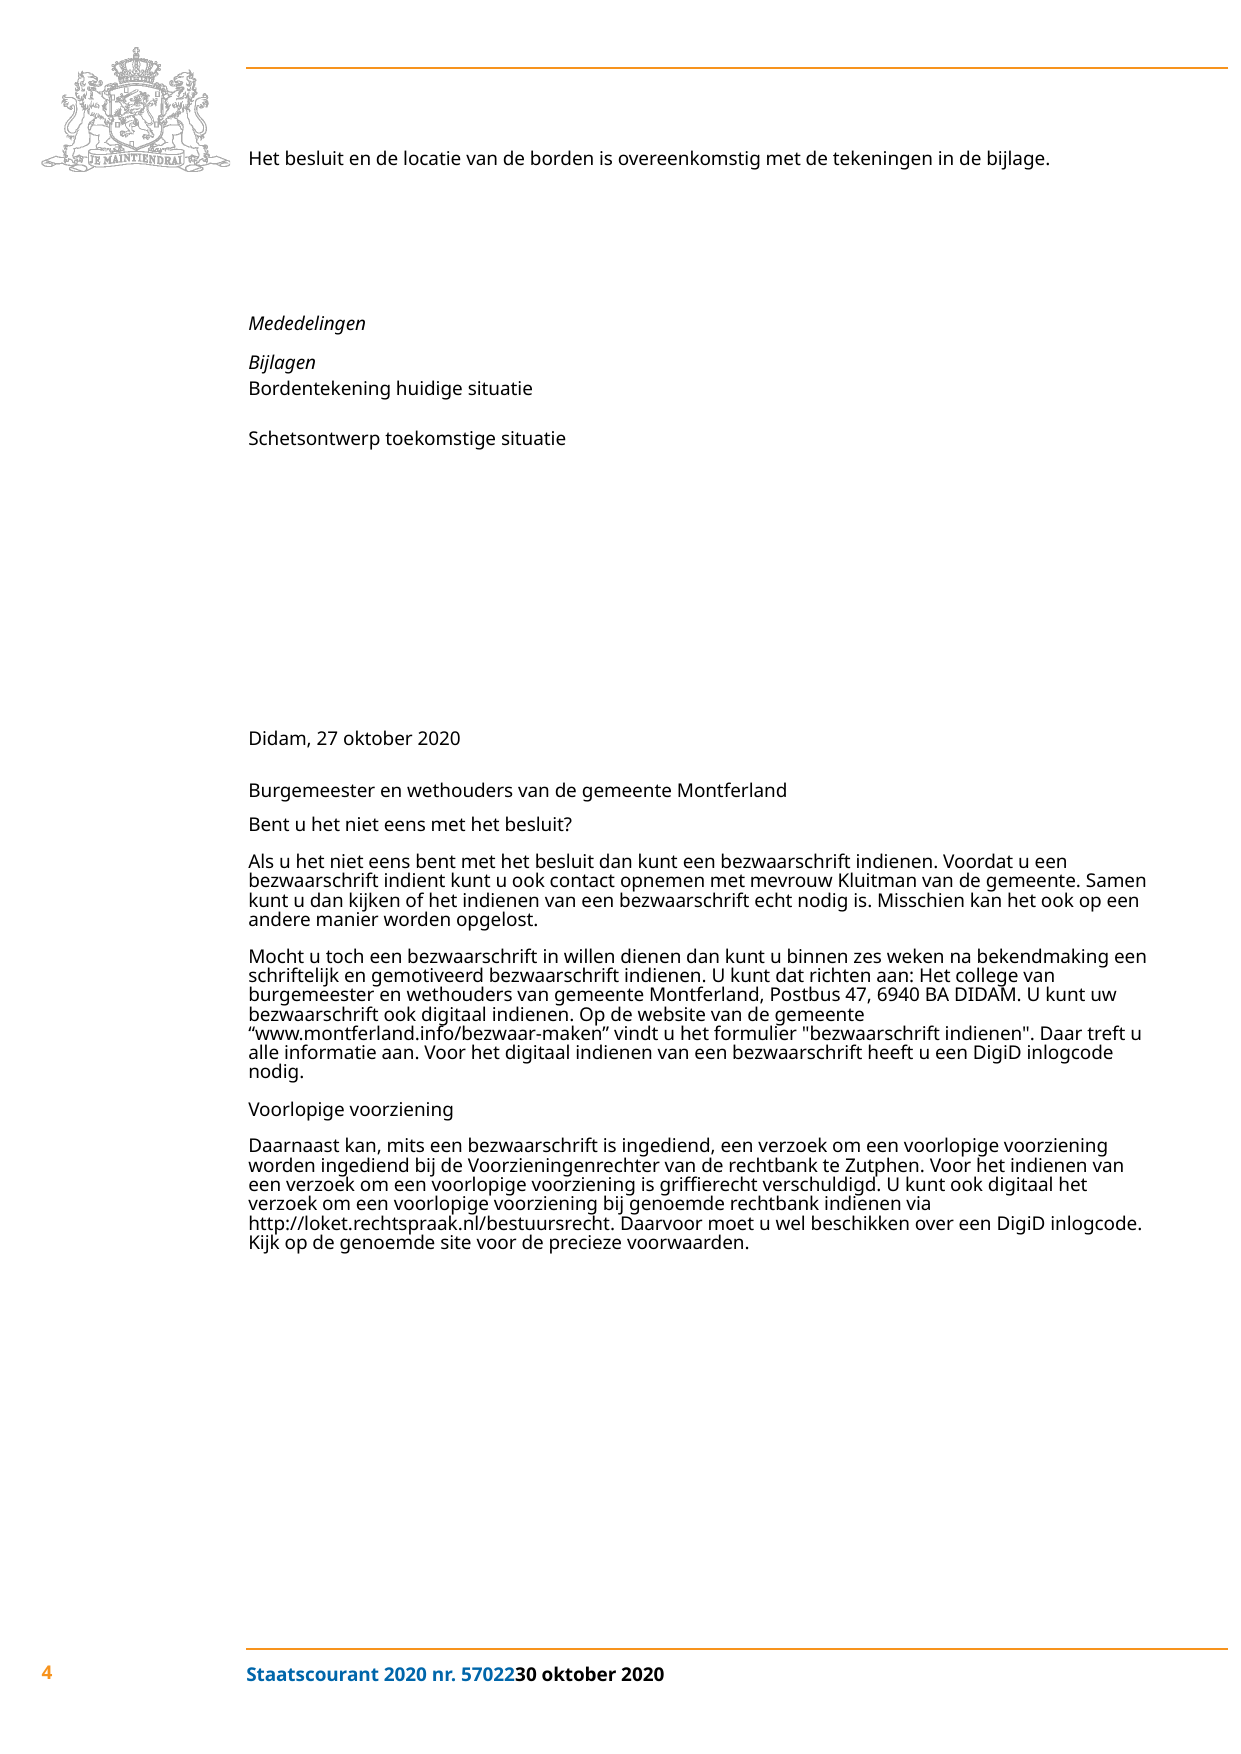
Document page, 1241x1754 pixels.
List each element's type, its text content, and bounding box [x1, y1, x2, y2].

text Voorlopige voorziening [248, 1101, 1152, 1120]
text Mocht u toch een bezwaarschrift in willen dienen dan kunt u binnen zes weken na bekendmaking een schriftelijk en gemotiveerd bezwaarschrift indienen. U kunt dat richten aan: Het college van burgemeester en wethouders van gemeente Montferland, Postbus 47, 6940 BA DIDAM. U kunt uw bezwaarschrift ook digitaal indienen. Op de website van de gemeente “www.montferland.info/bezwaar-maken” vindt u het formulier "bezwaarschrift indienen". Daar treft u alle informatie aan. Voor het digitaal indienen van een bezwaarschrift heeft u een DigiD inlogcode nodig. [248, 948, 1152, 1083]
text Daarnaast kan, mits een bezwaarschrift is ingediend, een verzoek om een voorlopige voorziening worden ingediend bij de Voorzieningenrechter van de rechtbank te Zutphen. Voor het indienen van een verzoek om een voorlopige voorziening is griffierecht verschuldigd. U kunt ook digitaal het verzoek om een voorlopige voorziening bij genoemde rechtbank indienen via http://loket.rechtspraak.nl/bestuursrecht. Daarvoor moet u wel beschikken over een DigiD inlogcode. Kijk op de genoemde site voor de precieze voorwaarden. [248, 1137, 1152, 1253]
text Schetsontwerp toekomstige situatie [248, 425, 1152, 451]
text Bordentekening huidige situatie [248, 375, 1152, 401]
text Didam, 27 oktober 2020 [248, 725, 1152, 751]
text Bent u het niet eens met het besluit? [248, 816, 1152, 835]
text Bijlagen [248, 349, 1152, 375]
text Het besluit en de locatie van de borden is overeenkomstig met de tekeningen in de bijlage. [248, 145, 1152, 171]
text Mededelingen [248, 310, 1152, 336]
picture [41, 47, 231, 172]
text Als u het niet eens bent met het besluit dan kunt een bezwaarschrift indienen. Voordat u een bezwaarschrift indient kunt u ook contact opnemen met mevrouw Kluitman van de gemeente. Samen kunt u dan kijken of het indienen van een bezwaarschrift echt nodig is. Misschien kan het ook op een andere manier worden opgelost. [248, 853, 1152, 930]
text Burgemeester en wethouders van de gemeente Montferland [248, 777, 1152, 802]
